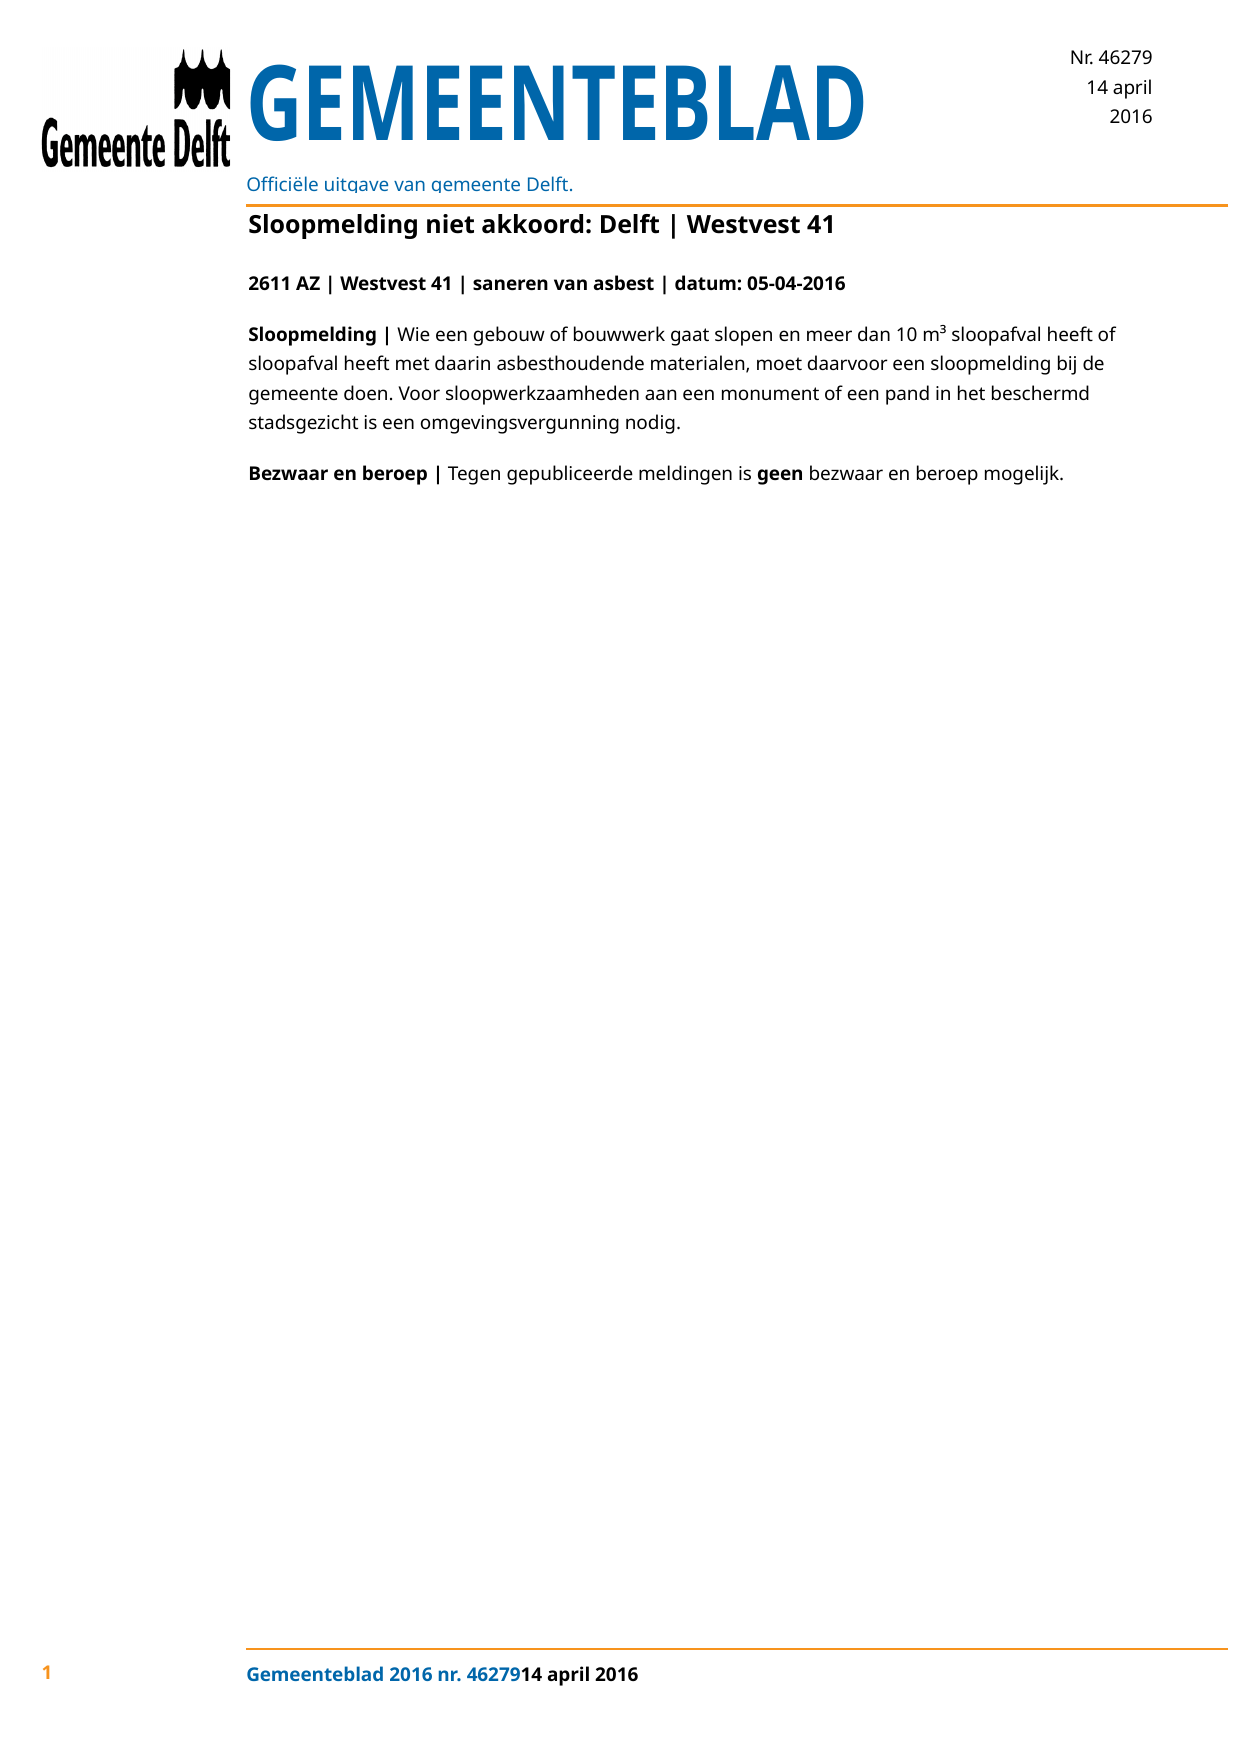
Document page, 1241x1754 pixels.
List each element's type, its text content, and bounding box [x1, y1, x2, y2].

text Sloopmelding niet akkoord: Delft | Westvest 41 [248, 207, 1152, 241]
text Bezwaar en beroep | Tegen gepubliceerde meldingen is geen bezwaar en beroep mogelijk. [248, 460, 1152, 486]
text Sloopmelding | Wie een gebouw of bouwwerk gaat slopen en meer dan 10 m³ sloopafval heeft of sloopafval heeft met daarin asbesthoudende materialen, moet daarvoor een sloopmelding bij de gemeente doen. Voor sloopwerkzaamheden aan een monument of een pand in het beschermd stadsgezicht is een omgevingsvergunning nodig. [248, 321, 1152, 435]
picture [41, 47, 231, 172]
text 2611 AZ | Westvest 41 | saneren van asbest | datum: 05-04-2016 [248, 270, 1152, 296]
